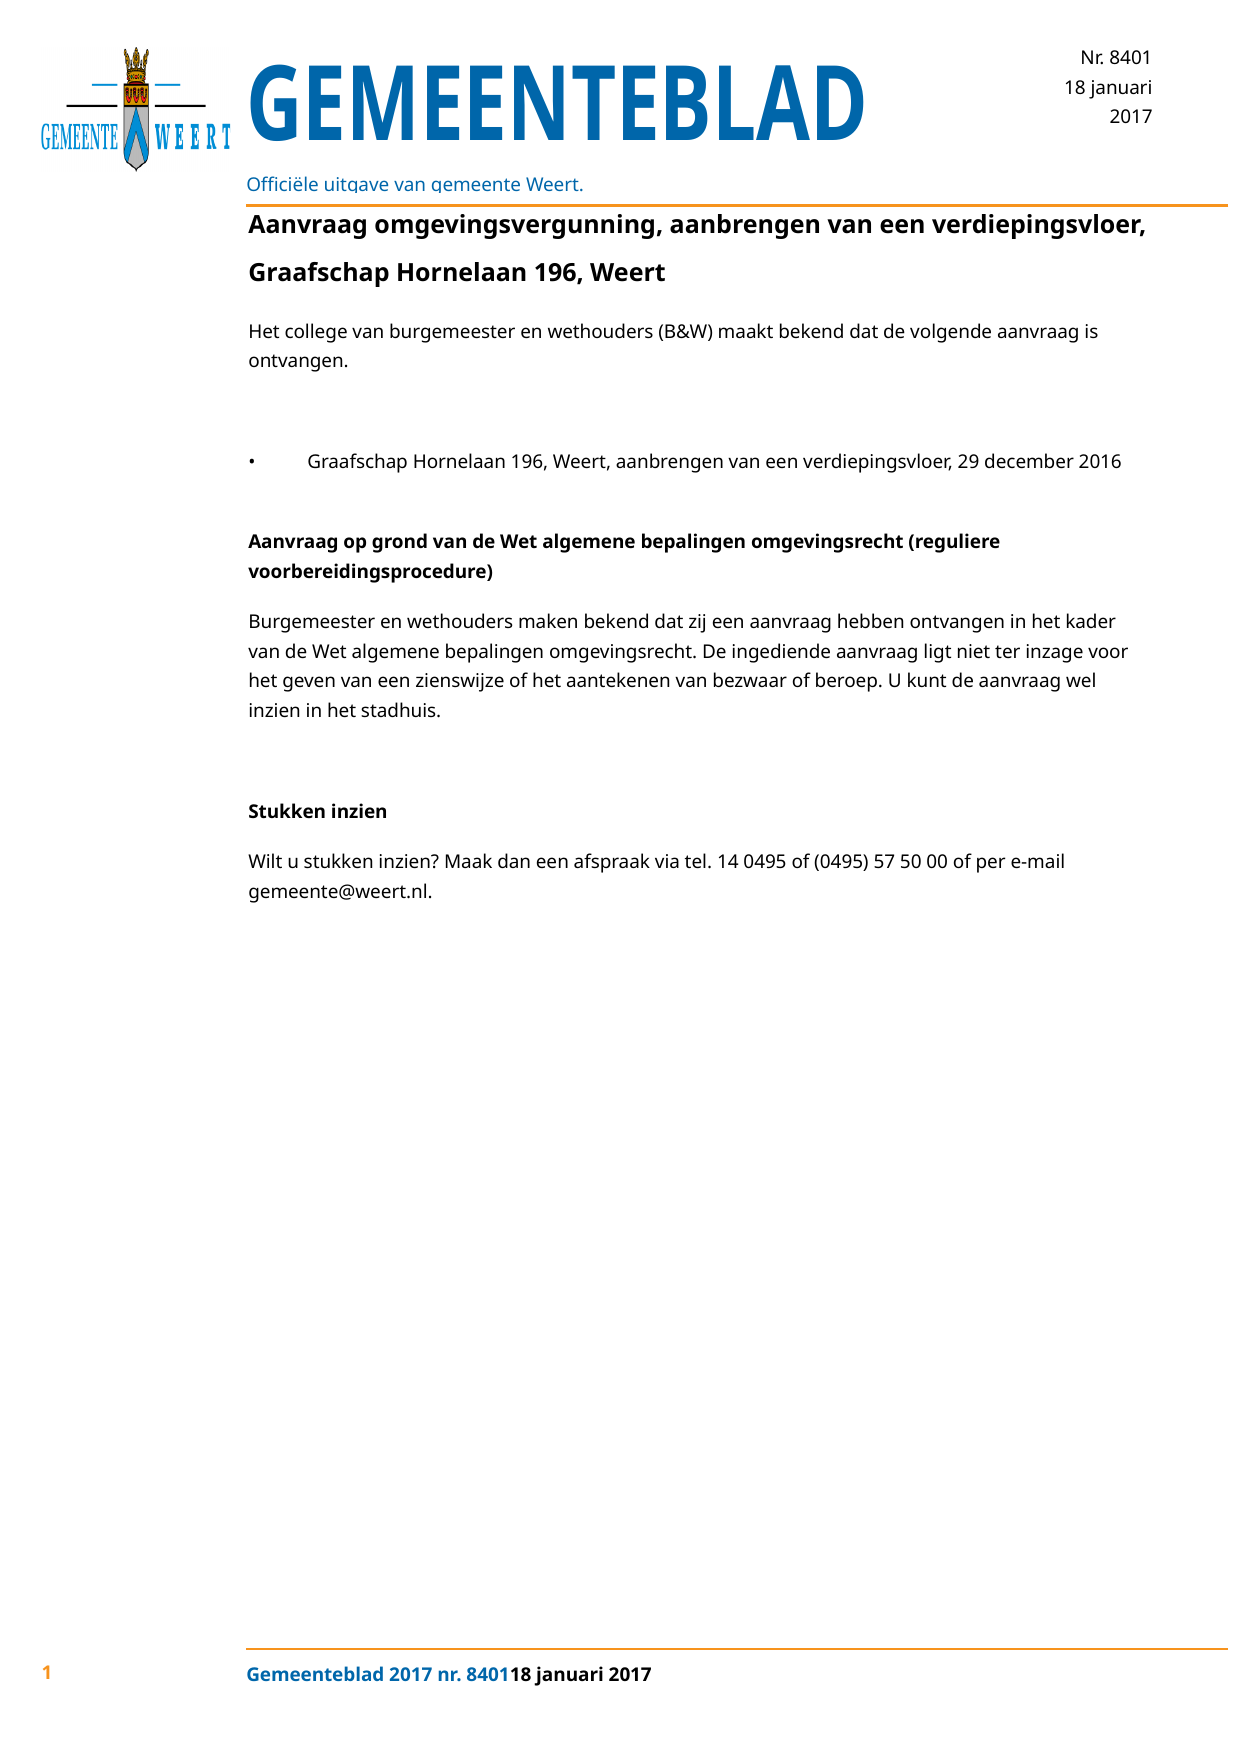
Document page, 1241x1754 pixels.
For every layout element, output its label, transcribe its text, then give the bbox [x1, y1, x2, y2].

text Stukken inzien [248, 798, 1152, 824]
picture [41, 47, 231, 172]
text Wilt u stukken inzien? Maak dan een afspraak via tel. 14 0495 of (0495) 57 50 00 of per e-mail gemeente@weert.nl. [248, 848, 1152, 904]
text Aanvraag op grond van de Wet algemene bepalingen omgevingsrecht (reguliere voorbereidingsprocedure) [248, 528, 1152, 584]
text Het college van burgemeester en wethouders (B&W) maakt bekend dat de volgende aanvraag is ontvangen. [248, 318, 1152, 373]
list Graafschap Hornelaan 196, Weert, aanbrengen van een verdiepingsvloer, 29 december 2016 [248, 448, 1152, 474]
text Burgemeester en wethouders maken bekend dat zij een aanvraag hebben ontvangen in het kader van de Wet algemene bepalingen omgevingsrecht. De ingediende aanvraag ligt niet ter inzage voor het geven van een zienswijze of het aantekenen van bezwaar of beroep. U kunt de aanvraag wel inzien in het stadhuis. [248, 608, 1152, 723]
text Aanvraag omgevingsvergunning, aanbrengen van een verdiepingsvloer, Graafschap Hornelaan 196, Weert [248, 207, 1152, 288]
